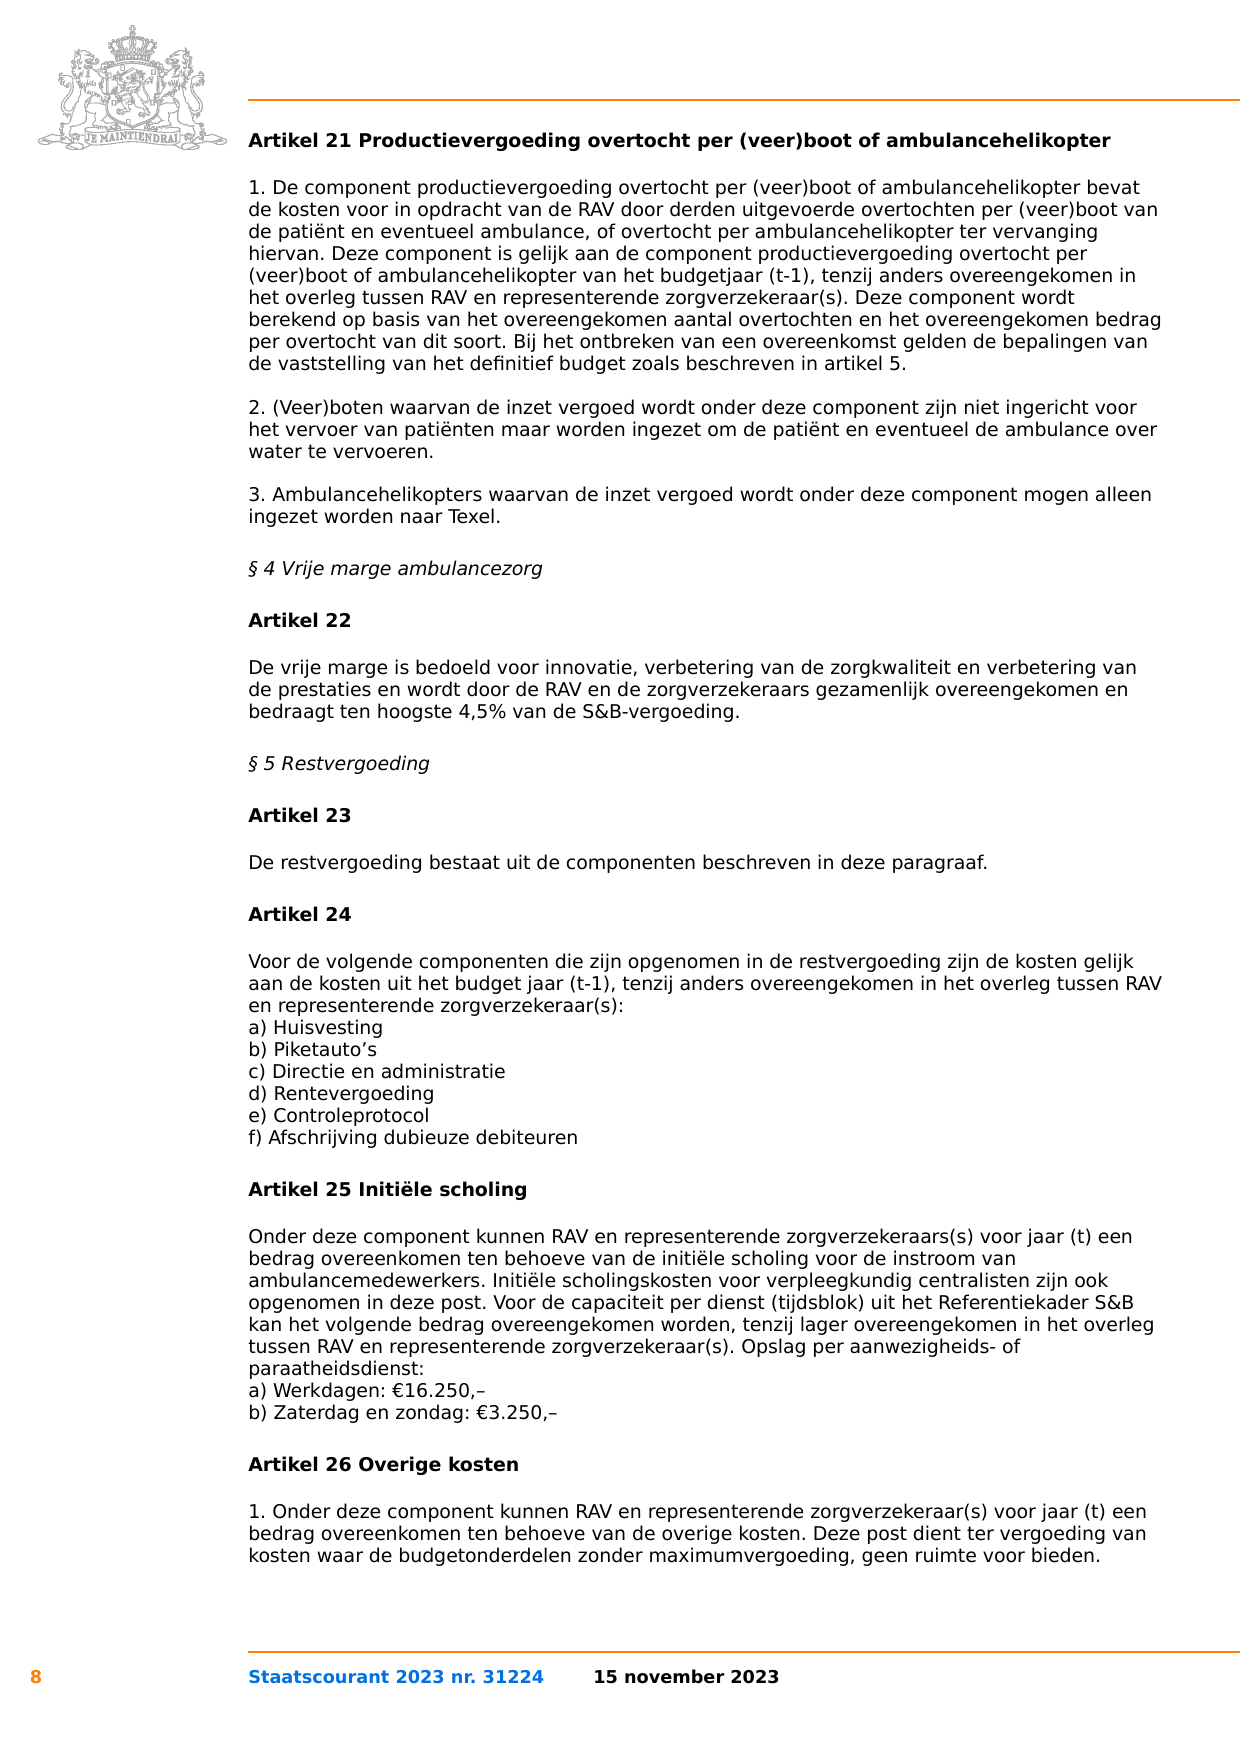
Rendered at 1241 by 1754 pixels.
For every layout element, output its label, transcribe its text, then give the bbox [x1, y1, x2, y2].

subtitle Artikel 21 Productievergoeding overtocht per (veer)boot of ambulancehelikopter [248, 130, 1163, 152]
text e) Controleprotocol [248, 1105, 1163, 1127]
subtitle Artikel 25 Initiële scholing [248, 1179, 1163, 1201]
text 3. Ambulancehelikopters waarvan de inzet vergoed wordt onder deze component mogen alleen ingezet worden naar Texel. [248, 484, 1163, 528]
picture [38, 25, 227, 150]
subtitle Artikel 26 Overige kosten [248, 1454, 1163, 1476]
text b) Piketauto’s [248, 1039, 1163, 1061]
subtitle Artikel 23 [248, 805, 1163, 827]
text d) Rentevergoeding [248, 1083, 1163, 1105]
text Onder deze component kunnen RAV en representerende zorgverzekeraars(s) voor jaar (t) een bedrag overeenkomen ten behoeve van de initiële scholing voor de instroom van ambulancemedewerkers. Initiële scholingskosten voor verpleegkundig centralisten zijn ook opgenomen in deze post. Voor de capaciteit per dienst (tijdsblok) uit het Referentiekader S&B kan het volgende bedrag overeengekomen worden, tenzij lager overeengekomen in het overleg tussen RAV en representerende zorgverzekeraar(s). Opslag per aanwezigheids- of paraatheidsdienst: [248, 1226, 1163, 1380]
subtitle § 5 Restvergoeding [248, 753, 1163, 775]
text a) Werkdagen: €16.250,– [248, 1380, 1163, 1402]
text c) Directie en administratie [248, 1061, 1163, 1083]
text f) Afschrijving dubieuze debiteuren [248, 1127, 1163, 1149]
text 1. De component productievergoeding overtocht per (veer)boot of ambulancehelikopter bevat de kosten voor in opdracht van de RAV door derden uitgevoerde overtochten per (veer)boot van de patiënt en eventueel ambulance, of overtocht per ambulancehelikopter ter vervanging hiervan. Deze component is gelijk aan de component productievergoeding overtocht per (veer)boot of ambulancehelikopter van het budgetjaar (t-1), tenzij anders overeengekomen in het overleg tussen RAV en representerende zorgverzekeraar(s). Deze component wordt berekend op basis van het overeengekomen aantal overtochten en het overeengekomen bedrag per overtocht van dit soort. Bij het ontbreken van een overeenkomst gelden de bepalingen van de vaststelling van het definitief budget zoals beschreven in artikel 5. [248, 177, 1163, 375]
text De vrije marge is bedoeld voor innovatie, verbetering van de zorgkwaliteit en verbetering van de prestaties en wordt door de RAV en de zorgverzekeraars gezamenlijk overeengekomen en bedraagt ten hoogste 4,5% van de S&B-vergoeding. [248, 657, 1163, 723]
subtitle § 4 Vrije marge ambulancezorg [248, 558, 1163, 580]
text 1. Onder deze component kunnen RAV en representerende zorgverzekeraar(s) voor jaar (t) een bedrag overeenkomen ten behoeve van de overige kosten. Deze post dient ter vergoeding van kosten waar de budgetonderdelen zonder maximumvergoeding, geen ruimte voor bieden. [248, 1501, 1163, 1567]
text b) Zaterdag en zondag: €3.250,– [248, 1402, 1163, 1424]
subtitle Artikel 24 [248, 904, 1163, 926]
text Voor de volgende componenten die zijn opgenomen in de restvergoeding zijn de kosten gelijk aan de kosten uit het budget jaar (t-1), tenzij anders overeengekomen in het overleg tussen RAV en representerende zorgverzekeraar(s): [248, 951, 1163, 1017]
text 2. (Veer)boten waarvan de inzet vergoed wordt onder deze component zijn niet ingericht voor het vervoer van patiënten maar worden ingezet om de patiënt en eventueel de ambulance over water te vervoeren. [248, 397, 1163, 462]
text a) Huisvesting [248, 1017, 1163, 1039]
text De restvergoeding bestaat uit de componenten beschreven in deze paragraaf. [248, 852, 1163, 874]
subtitle Artikel 22 [248, 610, 1163, 632]
